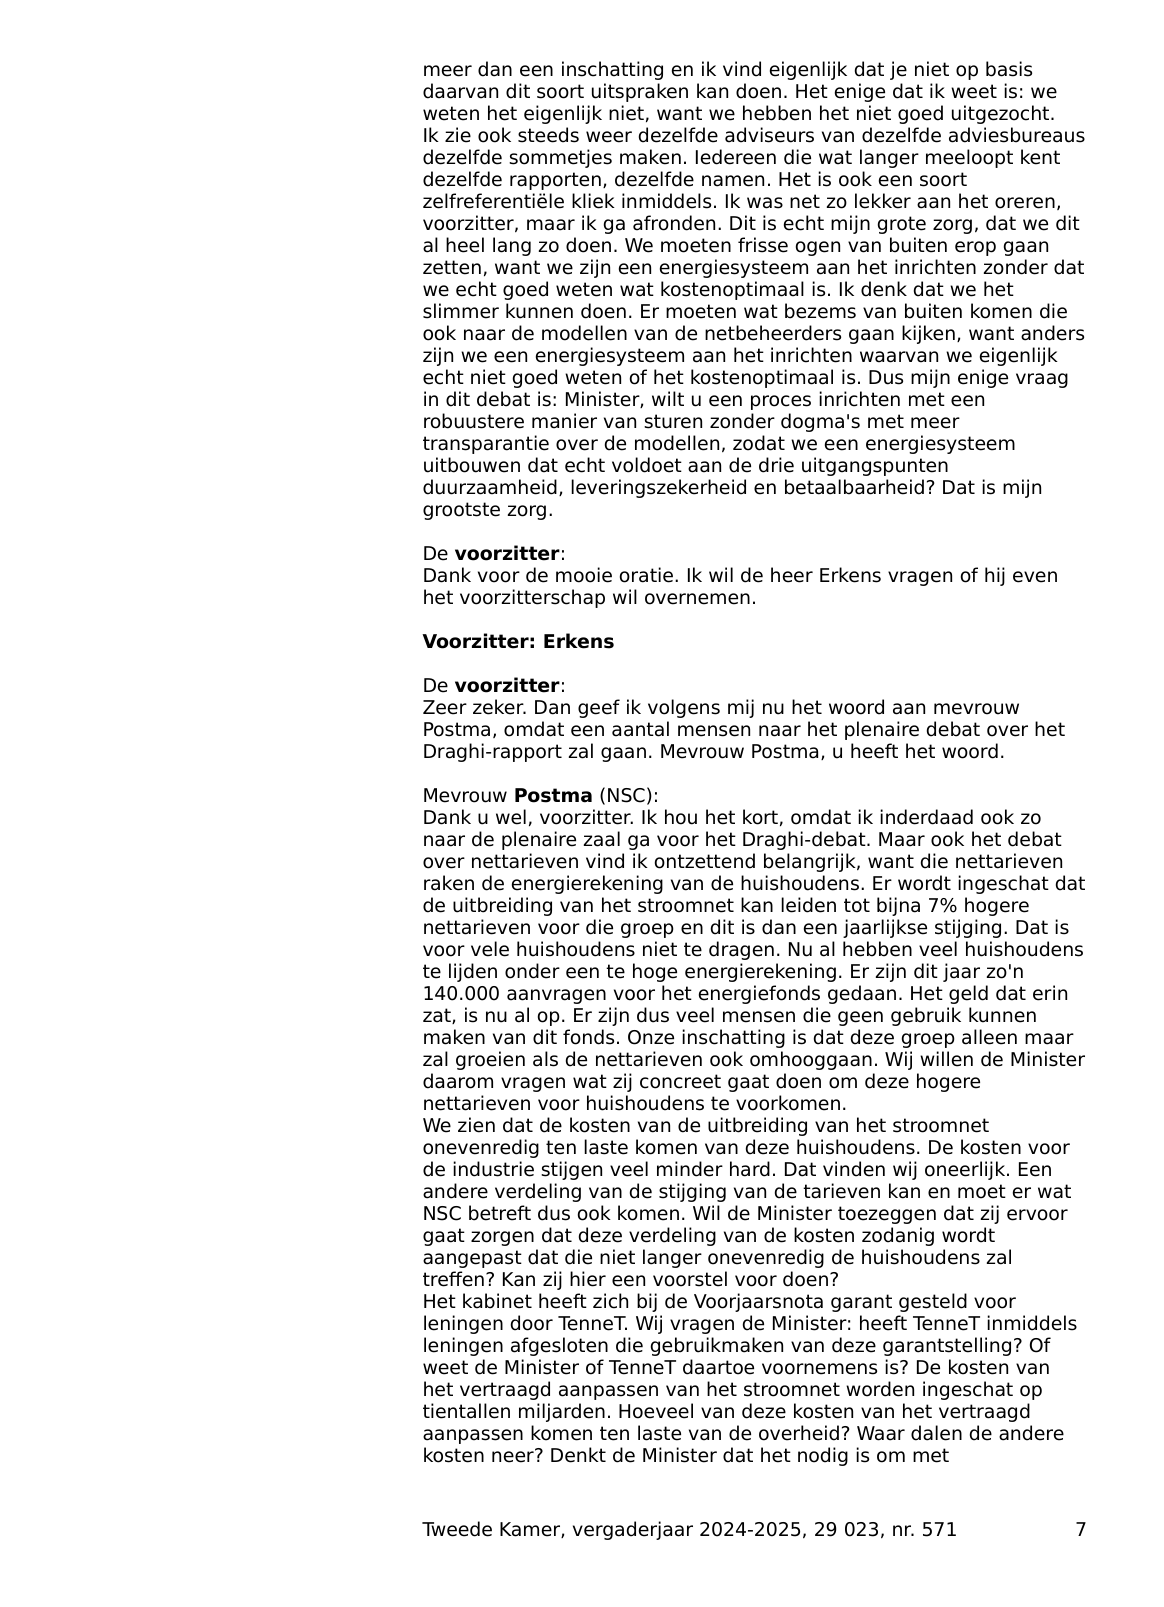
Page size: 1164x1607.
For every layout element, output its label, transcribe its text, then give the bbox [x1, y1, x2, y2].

text Zeer zeker. Dan geef ik volgens mij nu het woord aan mevrouw Postma, omdat een aantal mensen naar het plenaire debat over het Draghi-rapport zal gaan. Mevrouw Postma, u heeft het woord. [422, 697, 1087, 763]
text Dank u wel, voorzitter. Ik hou het kort, omdat ik inderdaad ook zo naar de plenaire zaal ga voor het Draghi-debat. Maar ook het debat over nettarieven vind ik ontzettend belangrijk, want die nettarieven raken de energierekening van de huishoudens. Er wordt ingeschat dat de uitbreiding van het stroomnet kan leiden tot bijna 7% hogere nettarieven voor die groep en dit is dan een jaarlijkse stijging. Dat is voor vele huishoudens niet te dragen. Nu al hebben veel huishoudens te lijden onder een te hoge energierekening. Er zijn dit jaar zo'n 140.000 aanvragen voor het energiefonds gedaan. Het geld dat erin zat, is nu al op. Er zijn dus veel mensen die geen gebruik kunnen maken van dit fonds. Onze inschatting is dat deze groep alleen maar zal groeien als de nettarieven ook omhooggaan. Wij willen de Minister daarom vragen wat zij concreet gaat doen om deze hogere nettarieven voor huishoudens te voorkomen. [422, 807, 1087, 1115]
text De voorzitter: [422, 543, 1087, 565]
text Mevrouw Postma (NSC): [422, 785, 1087, 807]
subtitle Voorzitter: Erkens [422, 631, 1087, 653]
text Dank voor de mooie oratie. Ik wil de heer Erkens vragen of hij even het voorzitterschap wil overnemen. [422, 565, 1087, 609]
text We zien dat de kosten van de uitbreiding van het stroomnet onevenredig ten laste komen van deze huishoudens. De kosten voor de industrie stijgen veel minder hard. Dat vinden wij oneerlijk. Een andere verdeling van de stijging van de tarieven kan en moet er wat NSC betreft dus ook komen. Wil de Minister toezeggen dat zij ervoor gaat zorgen dat deze verdeling van de kosten zodanig wordt aangepast dat die niet langer onevenredig de huishoudens zal treffen? Kan zij hier een voorstel voor doen? [422, 1115, 1087, 1291]
text De voorzitter: [422, 675, 1087, 697]
text meer dan een inschatting en ik vind eigenlijk dat je niet op basis daarvan dit soort uitspraken kan doen. Het enige dat ik weet is: we weten het eigenlijk niet, want we hebben het niet goed uitgezocht. [422, 59, 1087, 125]
text Ik zie ook steeds weer dezelfde adviseurs van dezelfde adviesbureaus dezelfde sommetjes maken. Iedereen die wat langer meeloopt kent dezelfde rapporten, dezelfde namen. Het is ook een soort zelfreferentiële kliek inmiddels. Ik was net zo lekker aan het oreren, voorzitter, maar ik ga afronden. Dit is echt mijn grote zorg, dat we dit al heel lang zo doen. We moeten frisse ogen van buiten erop gaan zetten, want we zijn een energiesysteem aan het inrichten zonder dat we echt goed weten wat kostenoptimaal is. Ik denk dat we het slimmer kunnen doen. Er moeten wat bezems van buiten komen die ook naar de modellen van de netbeheerders gaan kijken, want anders zijn we een energiesysteem aan het inrichten waarvan we eigenlijk echt niet goed weten of het kostenoptimaal is. Dus mijn enige vraag in dit debat is: Minister, wilt u een proces inrichten met een robuustere manier van sturen zonder dogma's met meer transparantie over de modellen, zodat we een energiesysteem uitbouwen dat echt voldoet aan de drie uitgangspunten duurzaamheid, leveringszekerheid en betaalbaarheid? Dat is mijn grootste zorg. [422, 125, 1087, 521]
text Het kabinet heeft zich bij de Voorjaarsnota garant gesteld voor leningen door TenneT. Wij vragen de Minister: heeft TenneT inmiddels leningen afgesloten die gebruikmaken van deze garantstelling? Of weet de Minister of TenneT daartoe voornemens is? De kosten van het vertraagd aanpassen van het stroomnet worden ingeschat op tientallen miljarden. Hoeveel van deze kosten van het vertraagd aanpassen komen ten laste van de overheid? Waar dalen de andere kosten neer? Denkt de Minister dat het nodig is om met [422, 1291, 1087, 1467]
